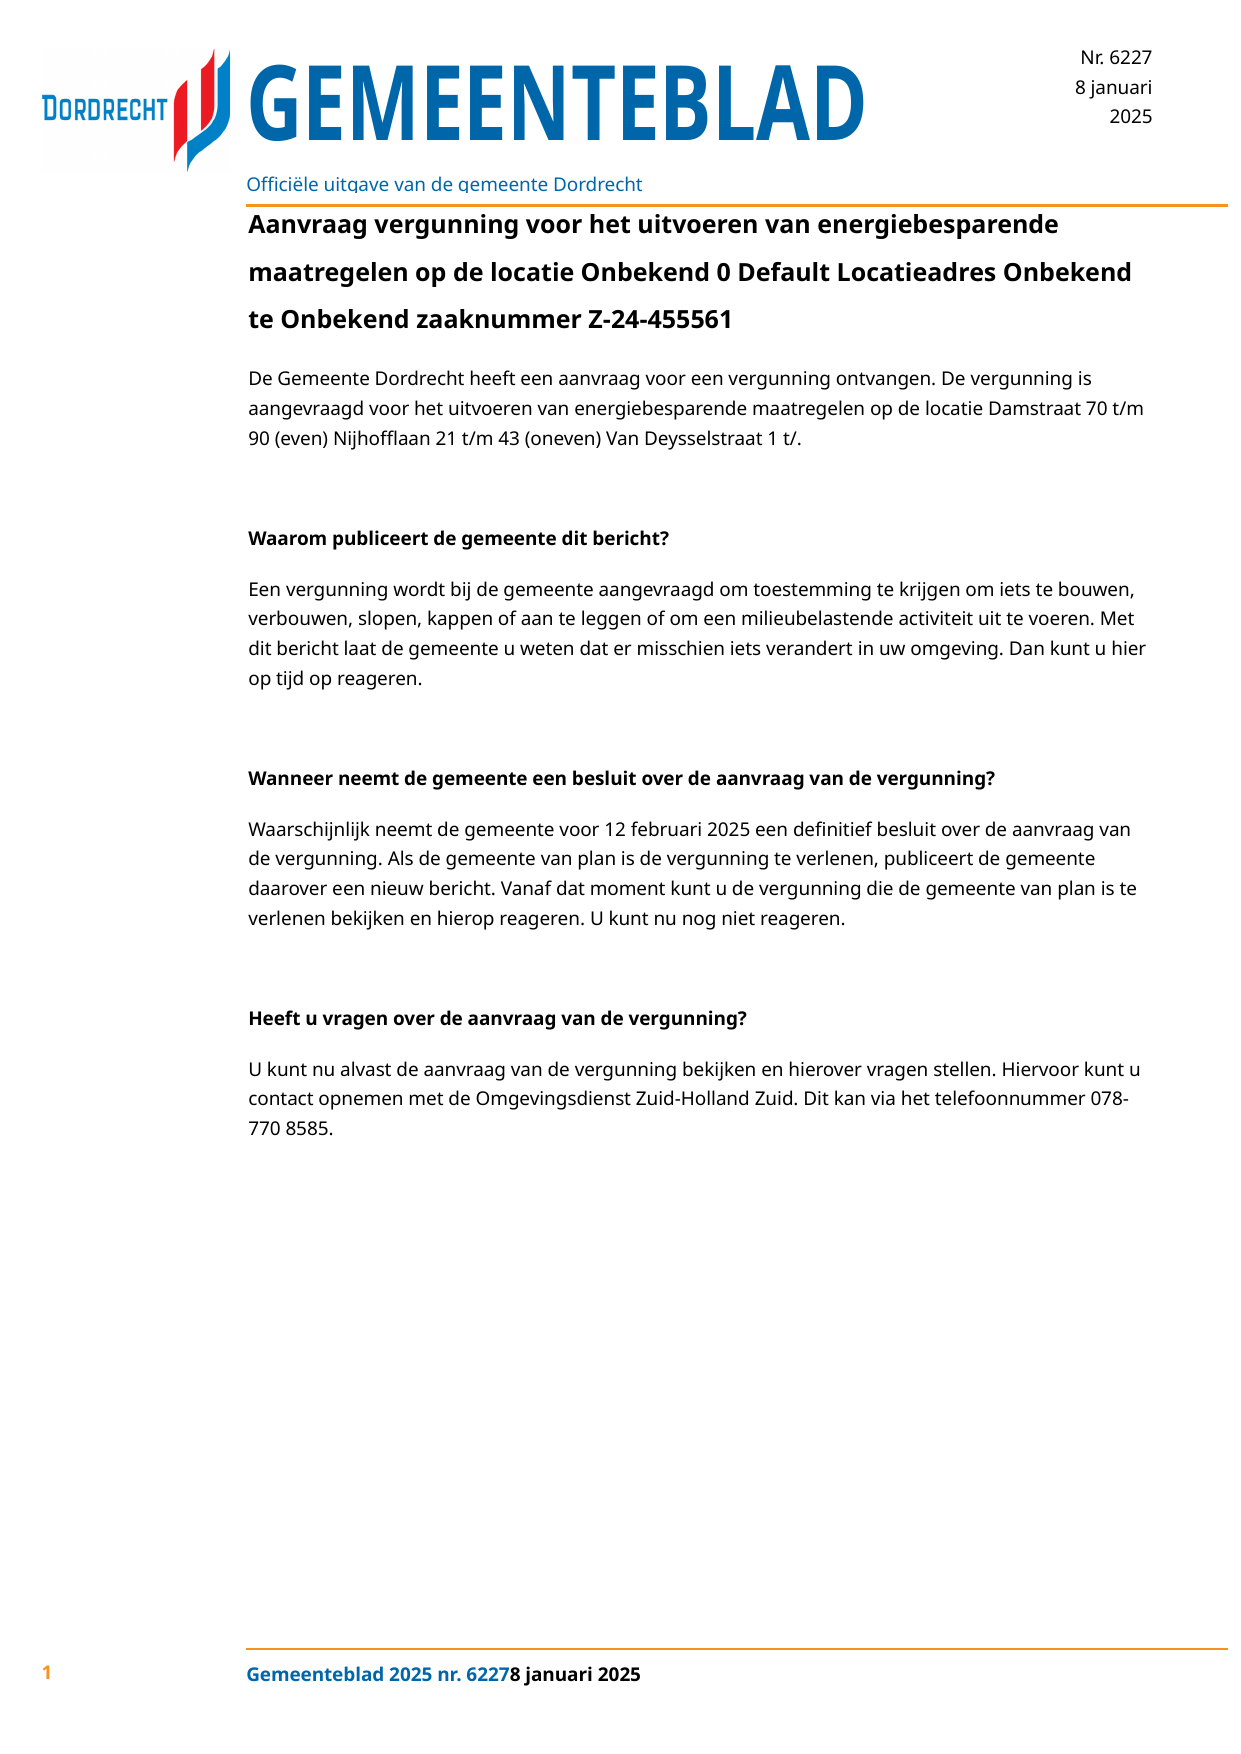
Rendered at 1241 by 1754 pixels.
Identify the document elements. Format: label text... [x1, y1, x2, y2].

text De Gemeente Dordrecht heeft een aanvraag voor een vergunning ontvangen. De vergunning is aangevraagd voor het uitvoeren van energiebesparende maatregelen op de locatie Damstraat 70 t/m 90 (even) Nijhofflaan 21 t/m 43 (oneven) Van Deysselstraat 1 t/. [248, 366, 1152, 450]
text Heeft u vragen over de aanvraag van de vergunning? [248, 1006, 1152, 1031]
text Wanneer neemt de gemeente een besluit over de aanvraag van de vergunning? [248, 766, 1152, 791]
text Aanvraag vergunning voor het uitvoeren van energiebesparende maatregelen op de locatie Onbekend 0 Default Locatieadres Onbekend te Onbekend zaaknummer Z-24-455561 [248, 207, 1152, 336]
picture [41, 47, 231, 172]
text Waarschijnlijk neemt de gemeente voor 12 februari 2025 een definitief besluit over de aanvraag van de vergunning. Als de gemeente van plan is de vergunning te verlenen, publiceert de gemeente daarover een nieuw bericht. Vanaf dat moment kunt u de vergunning die de gemeente van plan is te verlenen bekijken en hierop reageren. U kunt nu nog niet reageren. [248, 816, 1152, 930]
text Waarom publiceert de gemeente dit bericht? [248, 526, 1152, 551]
text Een vergunning wordt bij de gemeente aangevraagd om toestemming te krijgen om iets te bouwen, verbouwen, slopen, kappen of aan te leggen of om een milieubelastende activiteit uit te voeren. Met dit bericht laat de gemeente u weten dat er misschien iets verandert in uw omgeving. Dan kunt u hier op tijd op reageren. [248, 576, 1152, 690]
text U kunt nu alvast de aanvraag van de vergunning bekijken en hierover vragen stellen. Hiervoor kunt u contact opnemen met de Omgevingsdienst Zuid-Holland Zuid. Dit kan via het telefoonnummer 078-770 8585. [248, 1056, 1152, 1141]
